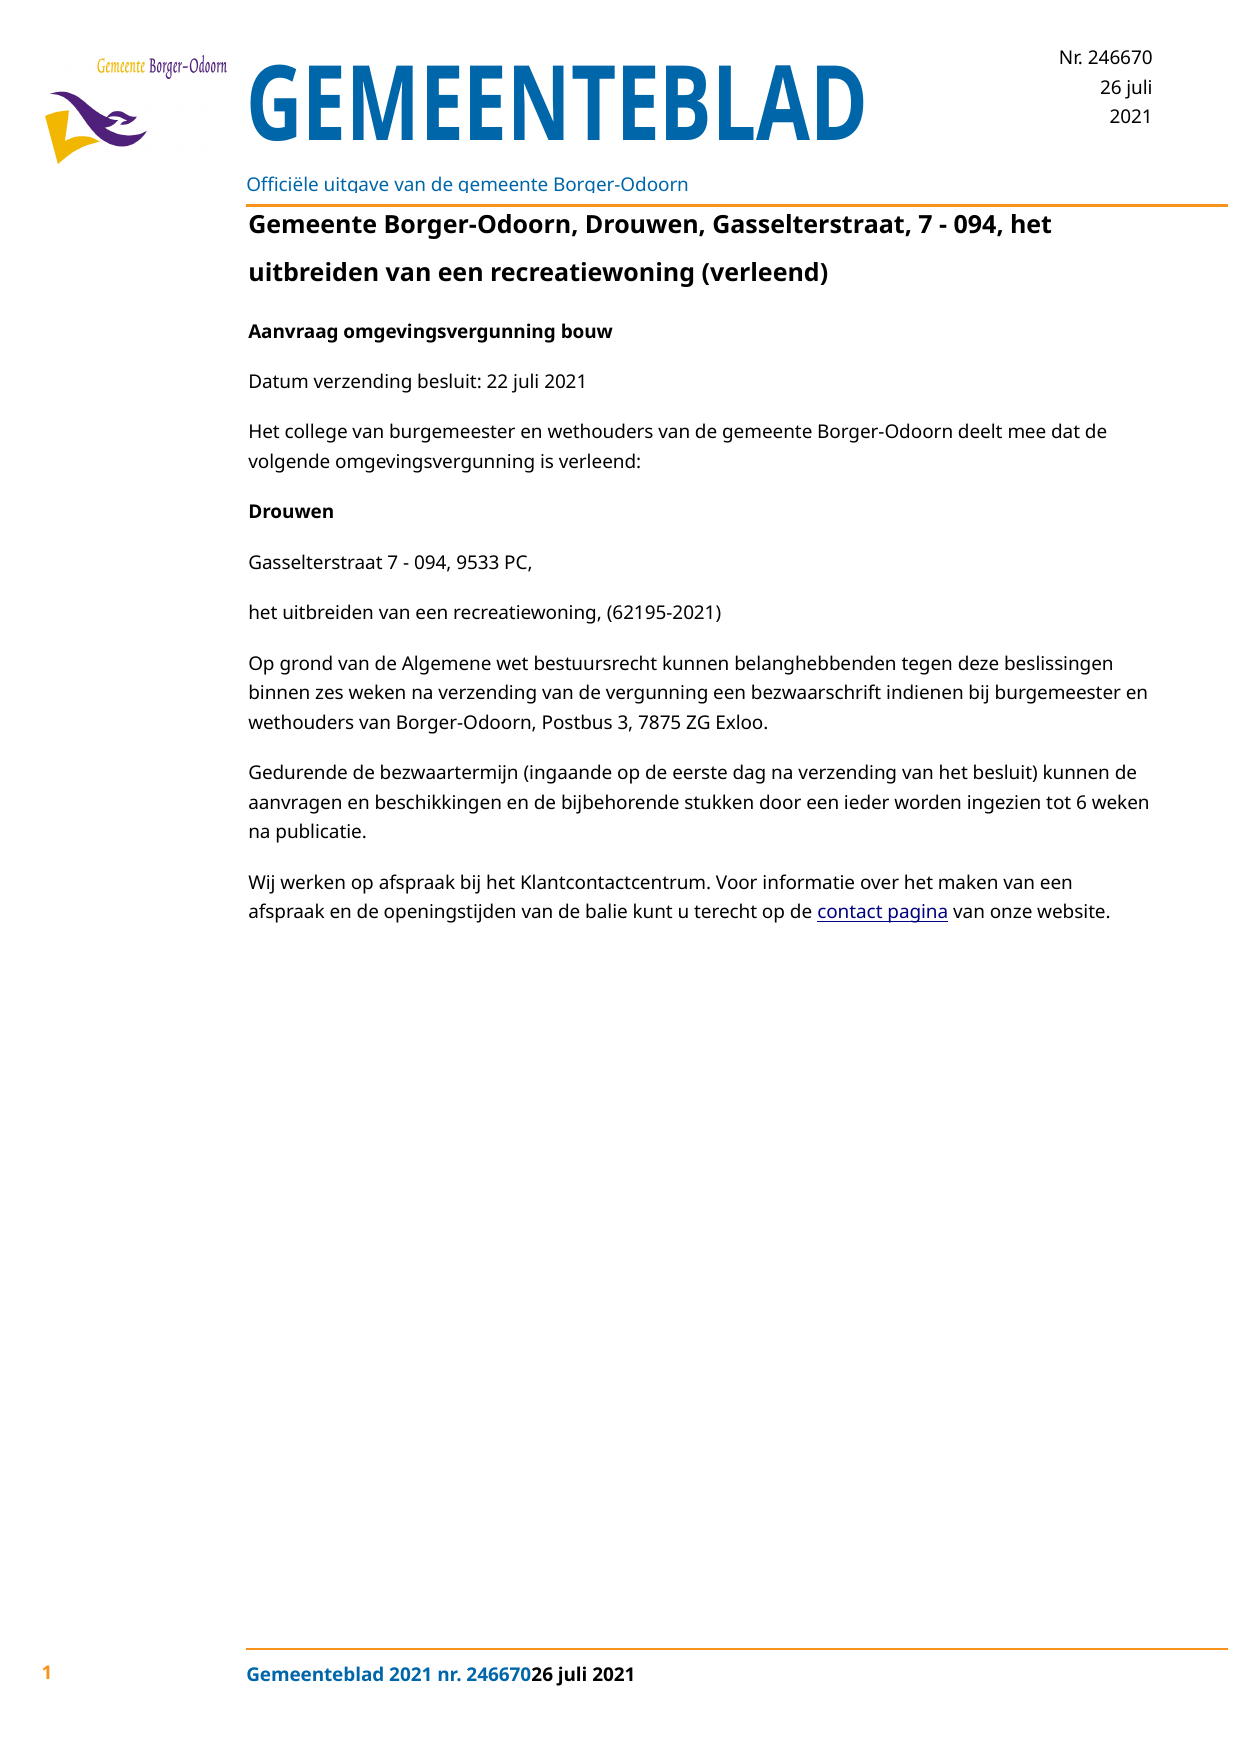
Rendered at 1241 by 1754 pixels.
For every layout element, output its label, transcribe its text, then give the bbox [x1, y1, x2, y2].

text Gemeente Borger-Odoorn, Drouwen, Gasselterstraat, 7 - 094, het uitbreiden van een recreatiewoning (verleend) [248, 207, 1152, 288]
text Datum verzending besluit: 22 juli 2021 [248, 368, 1152, 394]
text het uitbreiden van een recreatiewoning, (62195-2021) [248, 599, 1152, 625]
text Wij werken op afspraak bij het Klantcontactcentrum. Voor informatie over het maken van een afspraak en de openingstijden van de balie kunt u terecht op de contact pagina van onze website. [248, 869, 1152, 924]
text Aanvraag omgevingsvergunning bouw [248, 318, 1152, 344]
text Drouwen [248, 499, 1152, 524]
text Op grond van de Algemene wet bestuursrecht kunnen belanghebbenden tegen deze beslissingen binnen zes weken na verzending van de vergunning een bezwaarschrift indienen bij burgemeester en wethouders van Borger-Odoorn, Postbus 3, 7875 ZG Exloo. [248, 650, 1152, 735]
text Gasselterstraat 7 - 094, 9533 PC, [248, 549, 1152, 575]
text Gedurende de bezwaartermijn (ingaande op de eerste dag na verzending van het besluit) kunnen de aanvragen en beschikkingen en de bijbehorende stukken door een ieder worden ingezien tot 6 weken na publicatie. [248, 759, 1152, 844]
picture [41, 47, 231, 172]
text Het college van burgemeester en wethouders van de gemeente Borger-Odoorn deelt mee dat de volgende omgevingsvergunning is verleend: [248, 419, 1152, 474]
